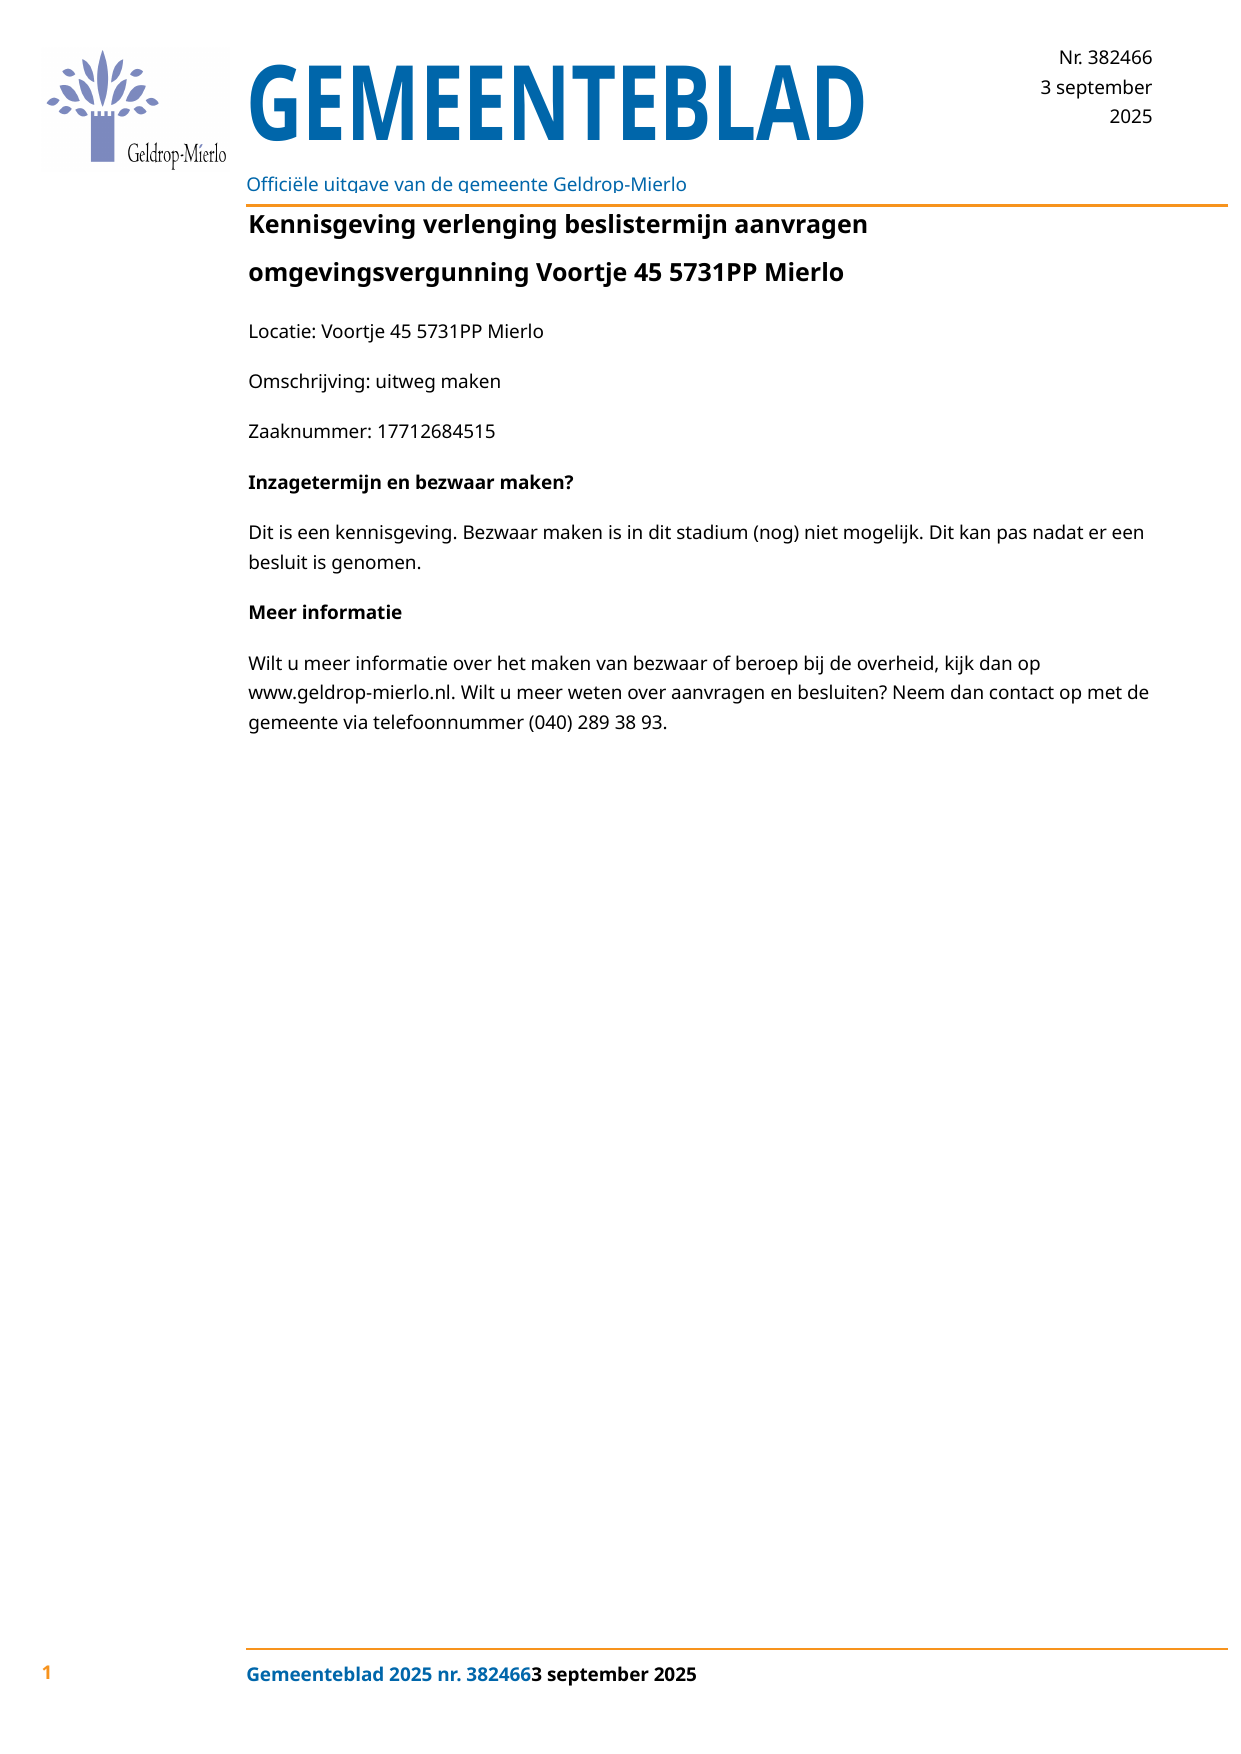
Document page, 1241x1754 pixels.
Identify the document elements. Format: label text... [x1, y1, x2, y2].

text Wilt u meer informatie over het maken van bezwaar of beroep bij de overheid, kijk dan op www.geldrop-mierlo.nl. Wilt u meer weten over aanvragen en besluiten? Neem dan contact op met de gemeente via telefoonnummer (040) 289 38 93. [248, 650, 1152, 735]
picture [41, 47, 231, 172]
text Kennisgeving verlenging beslistermijn aanvragen omgevingsvergunning Voortje 45 5731PP Mierlo [248, 207, 1152, 288]
text Omschrijving: uitweg maken [248, 368, 1152, 394]
text Inzagetermijn en bezwaar maken? [248, 469, 1152, 495]
text Meer informatie [248, 599, 1152, 625]
text Zaaknummer: 17712684515 [248, 419, 1152, 444]
text Locatie: Voortje 45 5731PP Mierlo [248, 318, 1152, 344]
text Dit is een kennisgeving. Bezwaar maken is in dit stadium (nog) niet mogelijk. Dit kan pas nadat er een besluit is genomen. [248, 519, 1152, 575]
